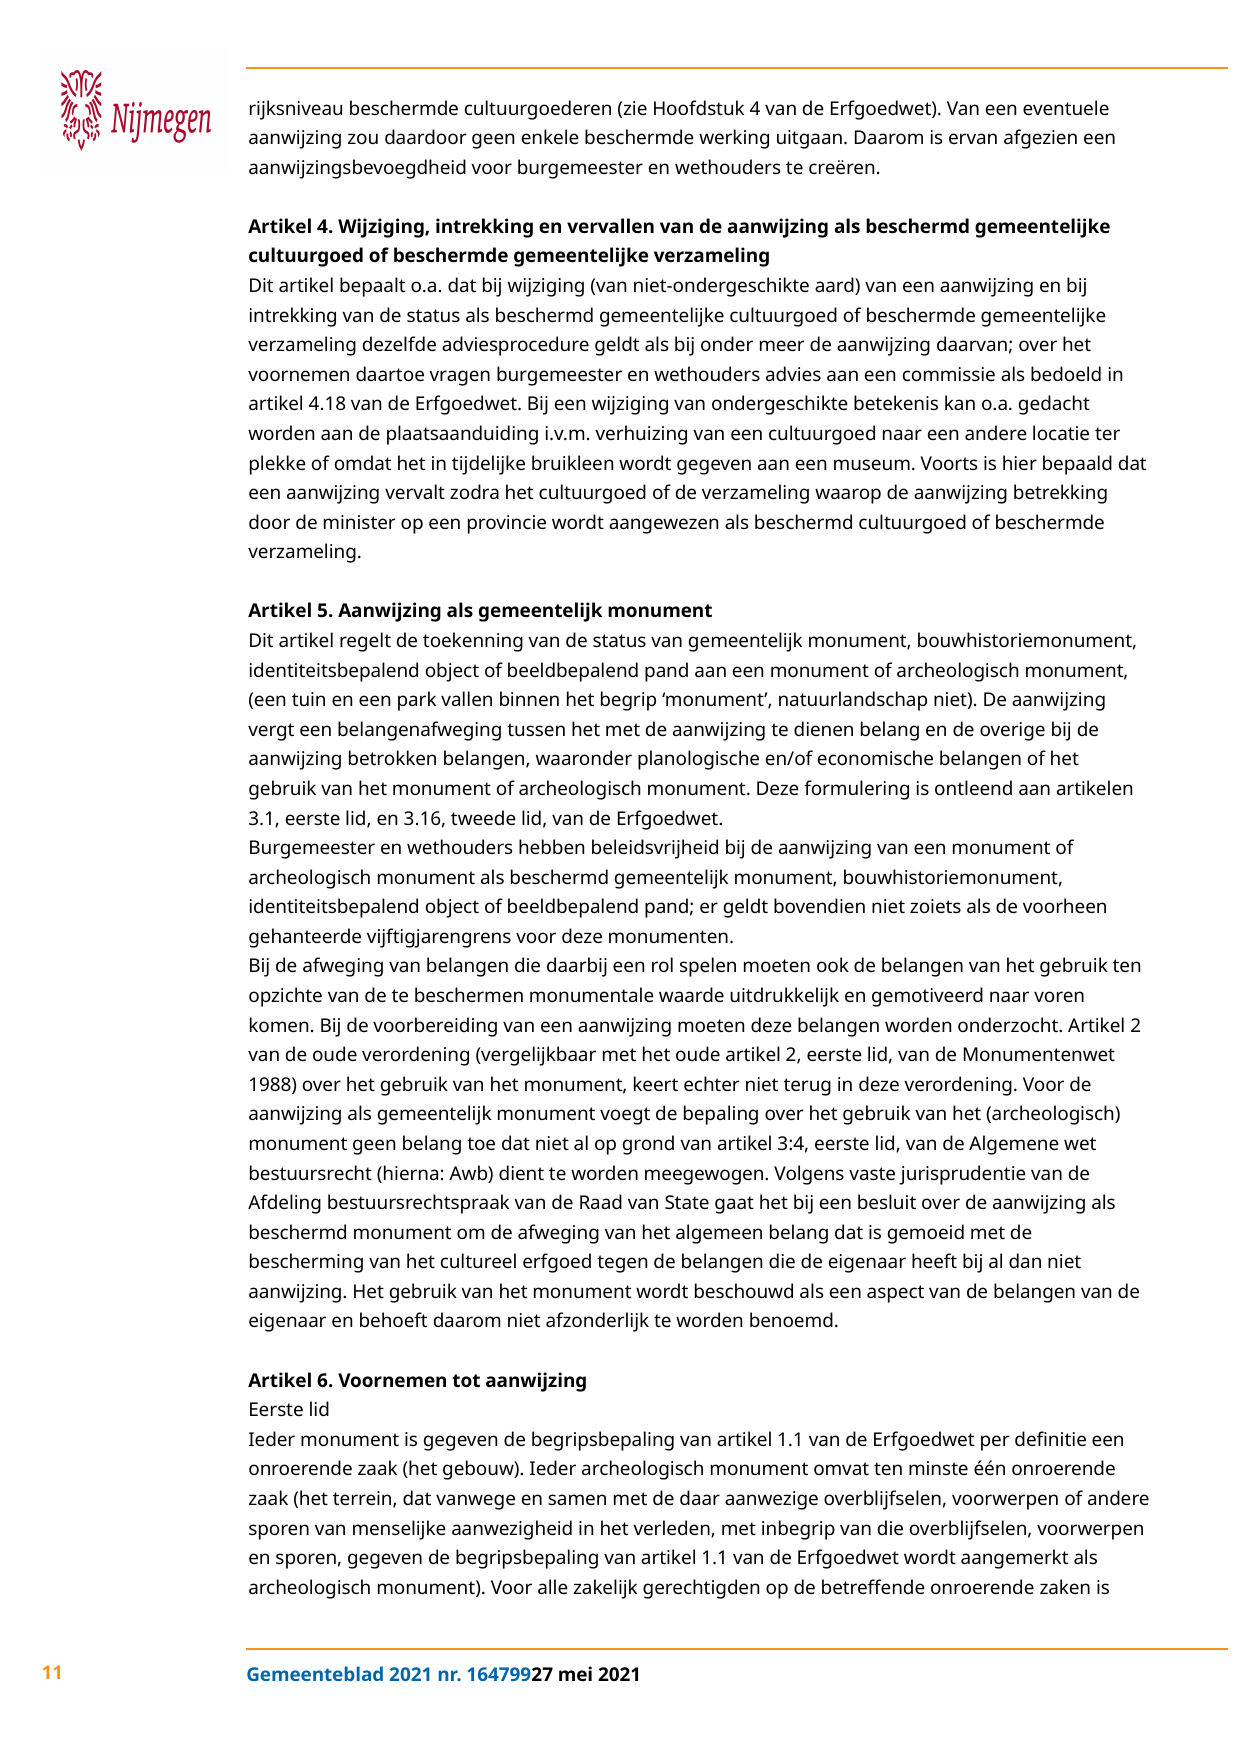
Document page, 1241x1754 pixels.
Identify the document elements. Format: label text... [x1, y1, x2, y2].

text Dit artikel bepaalt o.a. dat bij wijziging (van niet-ondergeschikte aard) van een aanwijzing en bij intrekking van de status als beschermd gemeentelijke cultuurgoed of beschermde gemeentelijke verzameling dezelfde adviesprocedure geldt als bij onder meer de aanwijzing daarvan; over het voornemen daartoe vragen burgemeester en wethouders advies aan een commissie als bedoeld in artikel 4.18 van de Erfgoedwet. Bij een wijziging van ondergeschikte betekenis kan o.a. gedacht worden aan de plaatsaanduiding i.v.m. verhuizing van een cultuurgoed naar een andere locatie ter plekke of omdat het in tijdelijke bruikleen wordt gegeven aan een museum. Voorts is hier bepaald dat een aanwijzing vervalt zodra het cultuurgoed of de verzameling waarop de aanwijzing betrekking door de minister op een provincie wordt aangewezen als beschermd cultuurgoed of beschermde verzameling. [248, 272, 1152, 564]
text Artikel 5. Aanwijzing als gemeentelijk monument [248, 598, 1152, 623]
text Ieder monument is gegeven de begripsbepaling van artikel 1.1 van de Erfgoedwet per definitie een onroerende zaak (het gebouw). Ieder archeologisch monument omvat ten minste één onroerende zaak (het terrein, dat vanwege en samen met de daar aanwezige overblijfselen, voorwerpen of andere sporen van menselijke aanwezigheid in het verleden, met inbegrip van die overblijfselen, voorwerpen en sporen, gegeven de begripsbepaling van artikel 1.1 van de Erfgoedwet wordt aangemerkt als archeologisch monument). Voor alle zakelijk gerechtigden op de betreffende onroerende zaken is [248, 1426, 1152, 1600]
text Dit artikel regelt de toekenning van de status van gemeentelijk monument, bouwhistoriemonument, identiteitsbepalend object of beeldbepalend pand aan een monument of archeologisch monument, (een tuin en een park vallen binnen het begrip ‘monument’, natuurlandschap niet). De aanwijzing vergt een belangenafweging tussen het met de aanwijzing te dienen belang en de overige bij de aanwijzing betrokken belangen, waaronder planologische en/of economische belangen of het gebruik van het monument of archeologisch monument. Deze formulering is ontleend aan artikelen 3.1, eerste lid, en 3.16, tweede lid, van de Erfgoedwet. [248, 627, 1152, 831]
picture [41, 47, 231, 172]
text Artikel 4. Wijziging, intrekking en vervallen van de aanwijzing als beschermd gemeentelijke cultuurgoed of beschermde gemeentelijke verzameling [248, 213, 1152, 268]
text Bij de afweging van belangen die daarbij een rol spelen moeten ook de belangen van het gebruik ten opzichte van de te beschermen monumentale waarde uitdrukkelijk en gemotiveerd naar voren komen. Bij de voorbereiding van een aanwijzing moeten deze belangen worden onderzocht. Artikel 2 van de oude verordening (vergelijkbaar met het oude artikel 2, eerste lid, van de Monumentenwet 1988) over het gebruik van het monument, keert echter niet terug in deze verordening. Voor de aanwijzing als gemeentelijk monument voegt de bepaling over het gebruik van het (archeologisch) monument geen belang toe dat niet al op grond van artikel 3:4, eerste lid, van de Algemene wet bestuursrecht (hierna: Awb) dient te worden meegewogen. Volgens vaste jurisprudentie van de Afdeling bestuursrechtspraak van de Raad van State gaat het bij een besluit over de aanwijzing als beschermd monument om de afweging van het algemeen belang dat is gemoeid met de bescherming van het cultureel erfgoed tegen de belangen die de eigenaar heeft bij al dan niet aanwijzing. Het gebruik van het monument wordt beschouwd als een aspect van de belangen van de eigenaar en behoeft daarom niet afzonderlijk te worden benoemd. [248, 953, 1152, 1333]
text Eerste lid [248, 1396, 1152, 1422]
text rijksniveau beschermde cultuurgoederen (zie Hoofdstuk 4 van de Erfgoedwet). Van een eventuele aanwijzing zou daardoor geen enkele beschermde werking uitgaan. Daarom is ervan afgezien een aanwijzingsbevoegdheid voor burgemeester en wethouders te creëren. [248, 95, 1152, 180]
text Artikel 6. Voornemen tot aanwijzing [248, 1367, 1152, 1393]
text Burgemeester en wethouders hebben beleidsvrijheid bij de aanwijzing van een monument of archeologisch monument als beschermd gemeentelijk monument, bouwhistoriemonument, identiteitsbepalend object of beeldbepalend pand; er geldt bovendien niet zoiets als de voorheen gehanteerde vijftigjarengrens voor deze monumenten. [248, 834, 1152, 949]
